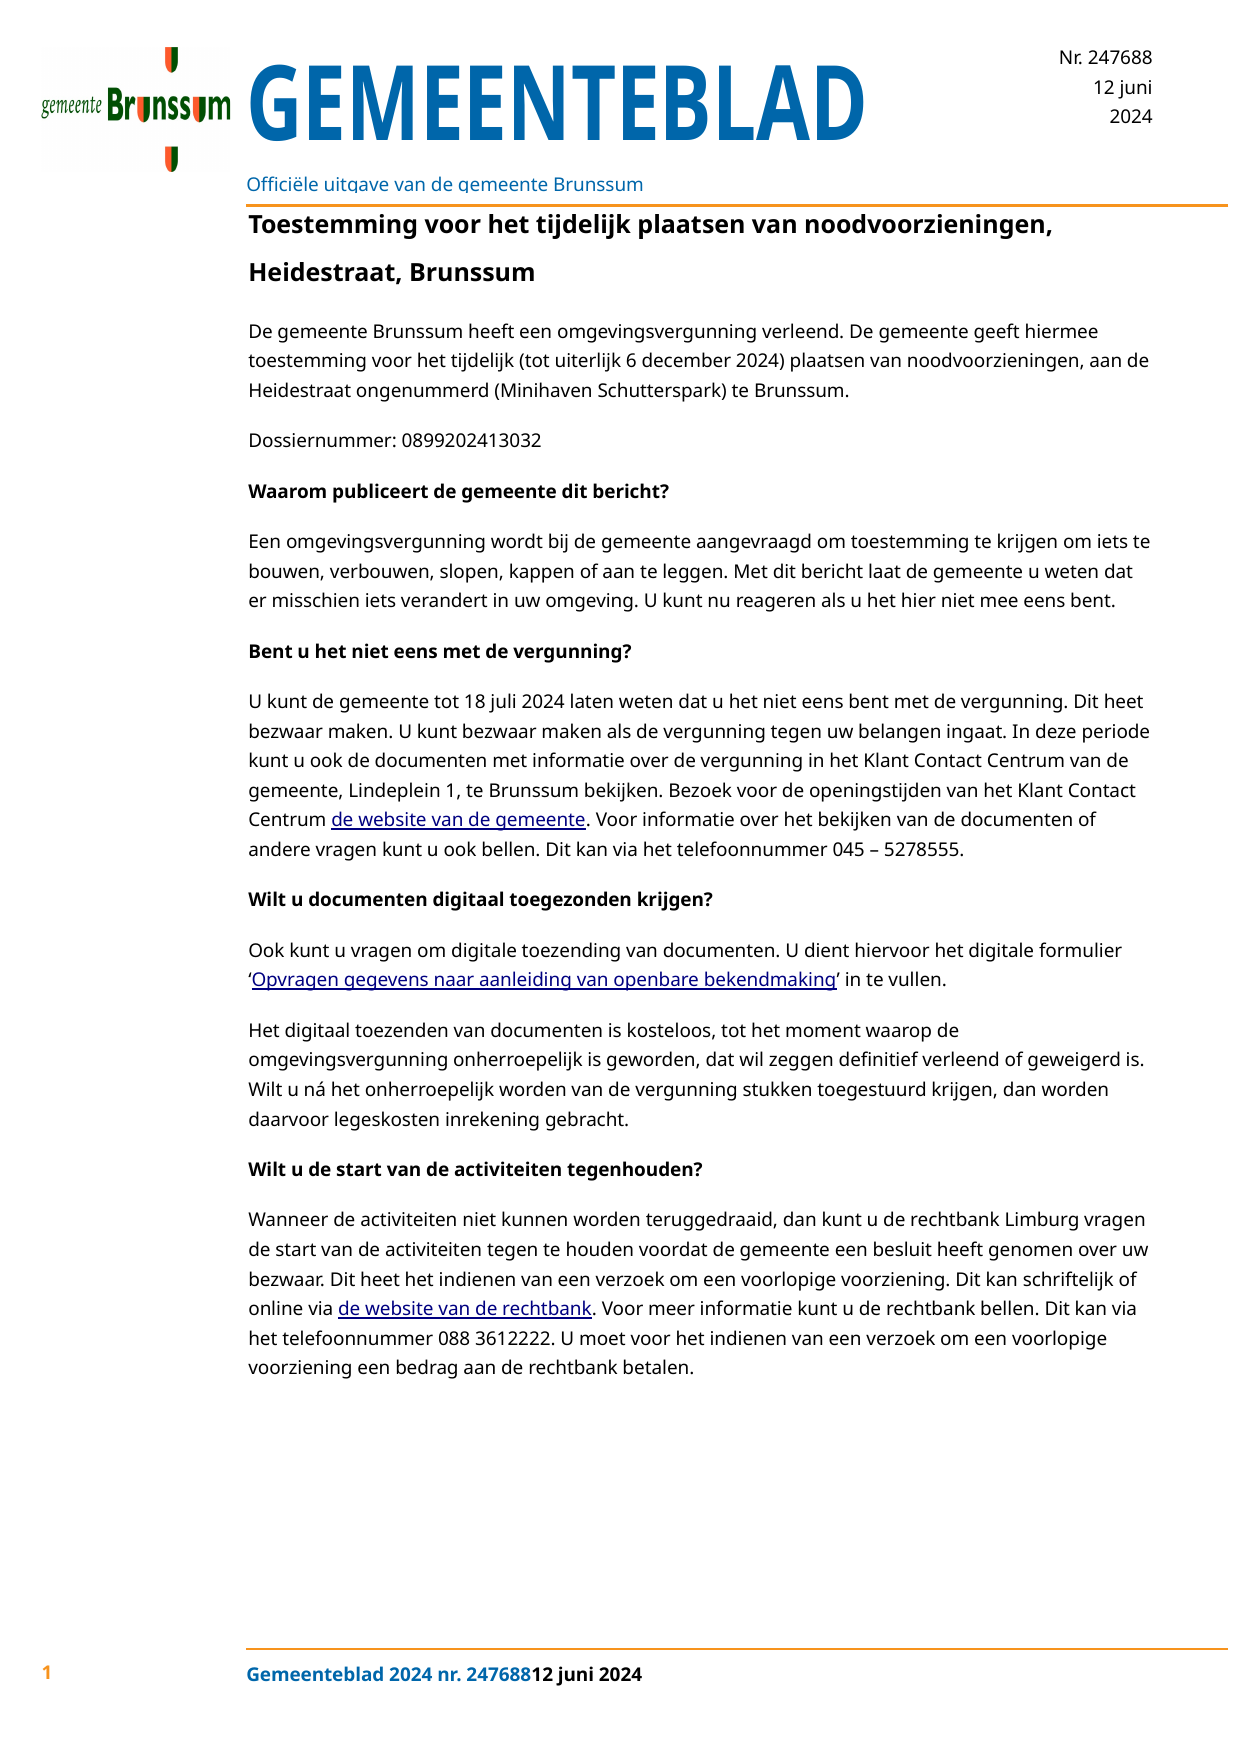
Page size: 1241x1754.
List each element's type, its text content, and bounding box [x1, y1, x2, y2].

text Toestemming voor het tijdelijk plaatsen van noodvoorzieningen, Heidestraat, Brunssum [248, 207, 1152, 288]
text Ook kunt u vragen om digitale toezending van documenten. U dient hiervoor het digitale formulier ‘Opvragen gegevens naar aanleiding van openbare bekendmaking’ in te vullen. [248, 937, 1152, 992]
text Wilt u de start van de activiteiten tegenhouden? [248, 1156, 1152, 1182]
text Wilt u documenten digitaal toegezonden krijgen? [248, 887, 1152, 912]
text Het digitaal toezenden van documenten is kosteloos, tot het moment waarop de omgevingsvergunning onherroepelijk is geworden, dat wil zeggen definitief verleend of geweigerd is. Wilt u ná het onherroepelijk worden van de vergunning stukken toegestuurd krijgen, dan worden daarvoor legeskosten inrekening gebracht. [248, 1017, 1152, 1132]
picture [41, 47, 231, 172]
text Wanneer de activiteiten niet kunnen worden teruggedraaid, dan kunt u de rechtbank Limburg vragen de start van de activiteiten tegen te houden voordat de gemeente een besluit heeft genomen over uw bezwaar. Dit heet het indienen van een verzoek om een voorlopige voorziening. Dit kan schriftelijk of online via de website van de rechtbank. Voor meer informatie kunt u de rechtbank bellen. Dit kan via het telefoonnummer 088 3612222. U moet voor het indienen van een verzoek om een voorlopige voorziening een bedrag aan de rechtbank betalen. [248, 1207, 1152, 1380]
text De gemeente Brunssum heeft een omgevingsvergunning verleend. De gemeente geeft hiermee toestemming voor het tijdelijk (tot uiterlijk 6 december 2024) plaatsen van noodvoorzieningen, aan de Heidestraat ongenummerd (Minihaven Schutterspark) te Brunssum. [248, 318, 1152, 403]
text U kunt de gemeente tot 18 juli 2024 laten weten dat u het niet eens bent met de vergunning. Dit heet bezwaar maken. U kunt bezwaar maken als de vergunning tegen uw belangen ingaat. In deze periode kunt u ook de documenten met informatie over de vergunning in het Klant Contact Centrum van de gemeente, Lindeplein 1, te Brunssum bekijken. Bezoek voor de openingstijden van het Klant Contact Centrum de website van de gemeente. Voor informatie over het bekijken van de documenten of andere vragen kunt u ook bellen. Dit kan via het telefoonnummer 045 – 5278555. [248, 688, 1152, 862]
text Waarom publiceert de gemeente dit bericht? [248, 478, 1152, 504]
text Bent u het niet eens met de vergunning? [248, 638, 1152, 664]
text Een omgevingsvergunning wordt bij de gemeente aangevraagd om toestemming te krijgen om iets te bouwen, verbouwen, slopen, kappen of aan te leggen. Met dit bericht laat de gemeente u weten dat er misschien iets verandert in uw omgeving. U kunt nu reageren als u het hier niet mee eens bent. [248, 528, 1152, 613]
text Dossiernummer: 0899202413032 [248, 427, 1152, 453]
